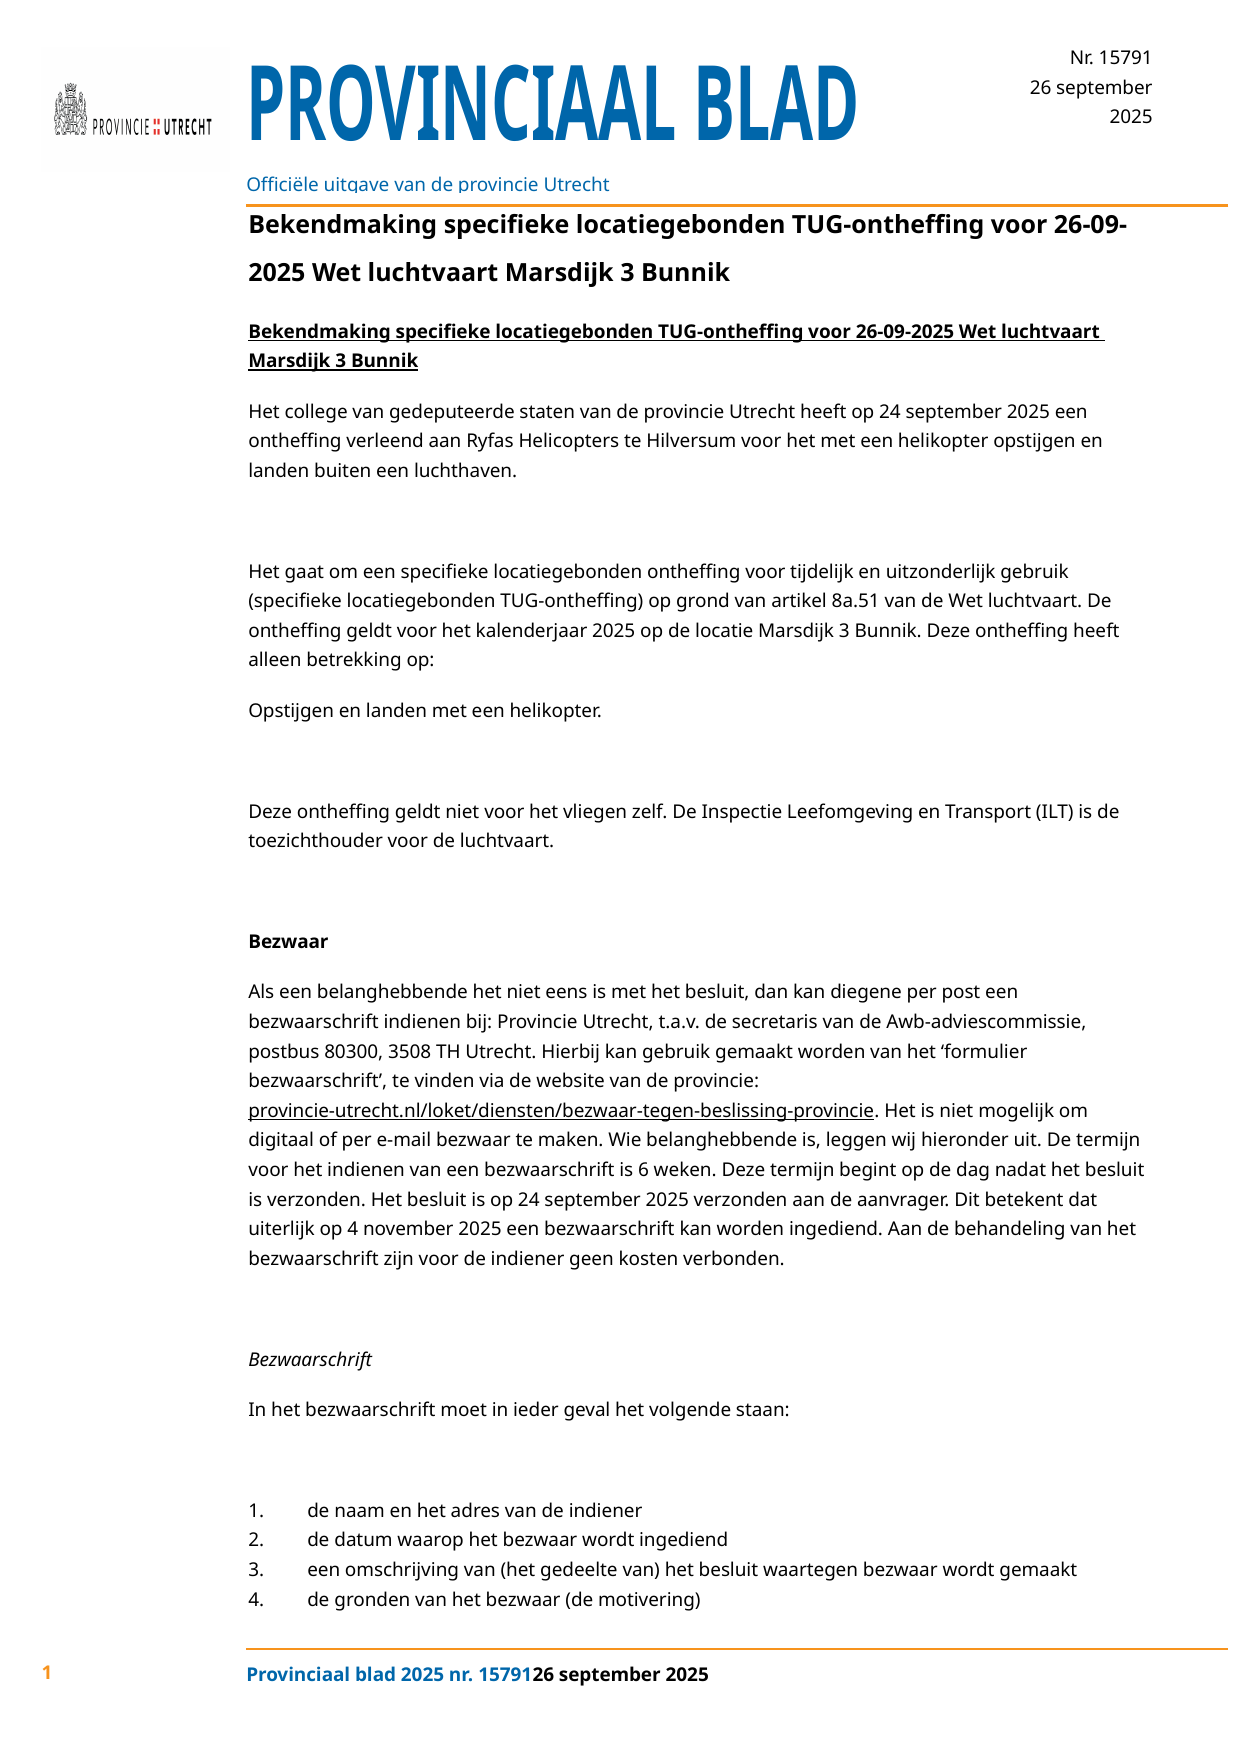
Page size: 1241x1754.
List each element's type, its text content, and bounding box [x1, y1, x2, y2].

text Bezwaarschrift [248, 1346, 1152, 1372]
text Bekendmaking specifieke locatiegebonden TUG-ontheffing voor 26-09-2025 Wet luchtvaart Marsdijk 3 Bunnik [248, 318, 1152, 373]
text In het bezwaarschrift moet in ieder geval het volgende staan: [248, 1396, 1152, 1422]
text Het gaat om een specifieke locatiegebonden ontheffing voor tijdelijk en uitzonderlijk gebruik (specifieke locatiegebonden TUG-ontheffing) op grond van artikel 8a.51 van de Wet luchtvaart. De ontheffing geldt voor het kalenderjaar 2025 op de locatie Marsdijk 3 Bunnik. Deze ontheffing heeft alleen betrekking op: [248, 558, 1152, 672]
list de gronden van het bezwaar (de motivering) [248, 1586, 1152, 1612]
text Het college van gedeputeerde staten van de provincie Utrecht heeft op 24 september 2025 een ontheffing verleend aan Ryfas Helicopters te Hilversum voor het met een helikopter opstijgen en landen buiten een luchthaven. [248, 398, 1152, 483]
text Als een belanghebbende het niet eens is met het besluit, dan kan diegene per post een bezwaarschrift indienen bij: Provincie Utrecht, t.a.v. de secretaris van de Awb-adviescommissie, postbus 80300, 3508 TH Utrecht. Hierbij kan gebruik gemaakt worden van het ‘formulier bezwaarschrift’, te vinden via de website van de provincie: provincie-utrecht.nl/loket/diensten/bezwaar-tegen-beslissing-provincie. Het is niet mogelijk om digitaal of per e-mail bezwaar te maken. Wie belanghebbende is, leggen wij hieronder uit. De termijn voor het indienen van een bezwaarschrift is 6 weken. Deze termijn begint op de dag nadat het besluit is verzonden. Het besluit is op 24 september 2025 verzonden aan de aanvrager. Dit betekent dat uiterlijk op 4 november 2025 een bezwaarschrift kan worden ingediend. Aan de behandeling van het bezwaarschrift zijn voor de indiener geen kosten verbonden. [248, 979, 1152, 1271]
text Bekendmaking specifieke locatiegebonden TUG-ontheffing voor 26-09-2025 Wet luchtvaart Marsdijk 3 Bunnik [248, 207, 1152, 288]
list de naam en het adres van de indiener [248, 1497, 1152, 1523]
text Bezwaar [248, 928, 1152, 954]
text Deze ontheffing geldt niet voor het vliegen zelf. De Inspectie Leefomgeving en Transport (ILT) is de toezichthouder voor de luchtvaart. [248, 798, 1152, 853]
list een omschrijving van (het gedeelte van) het besluit waartegen bezwaar wordt gemaakt [248, 1556, 1152, 1582]
text Opstijgen en landen met een helikopter. [248, 697, 1152, 723]
list de datum waarop het bezwaar wordt ingediend [248, 1527, 1152, 1552]
picture [41, 47, 231, 172]
